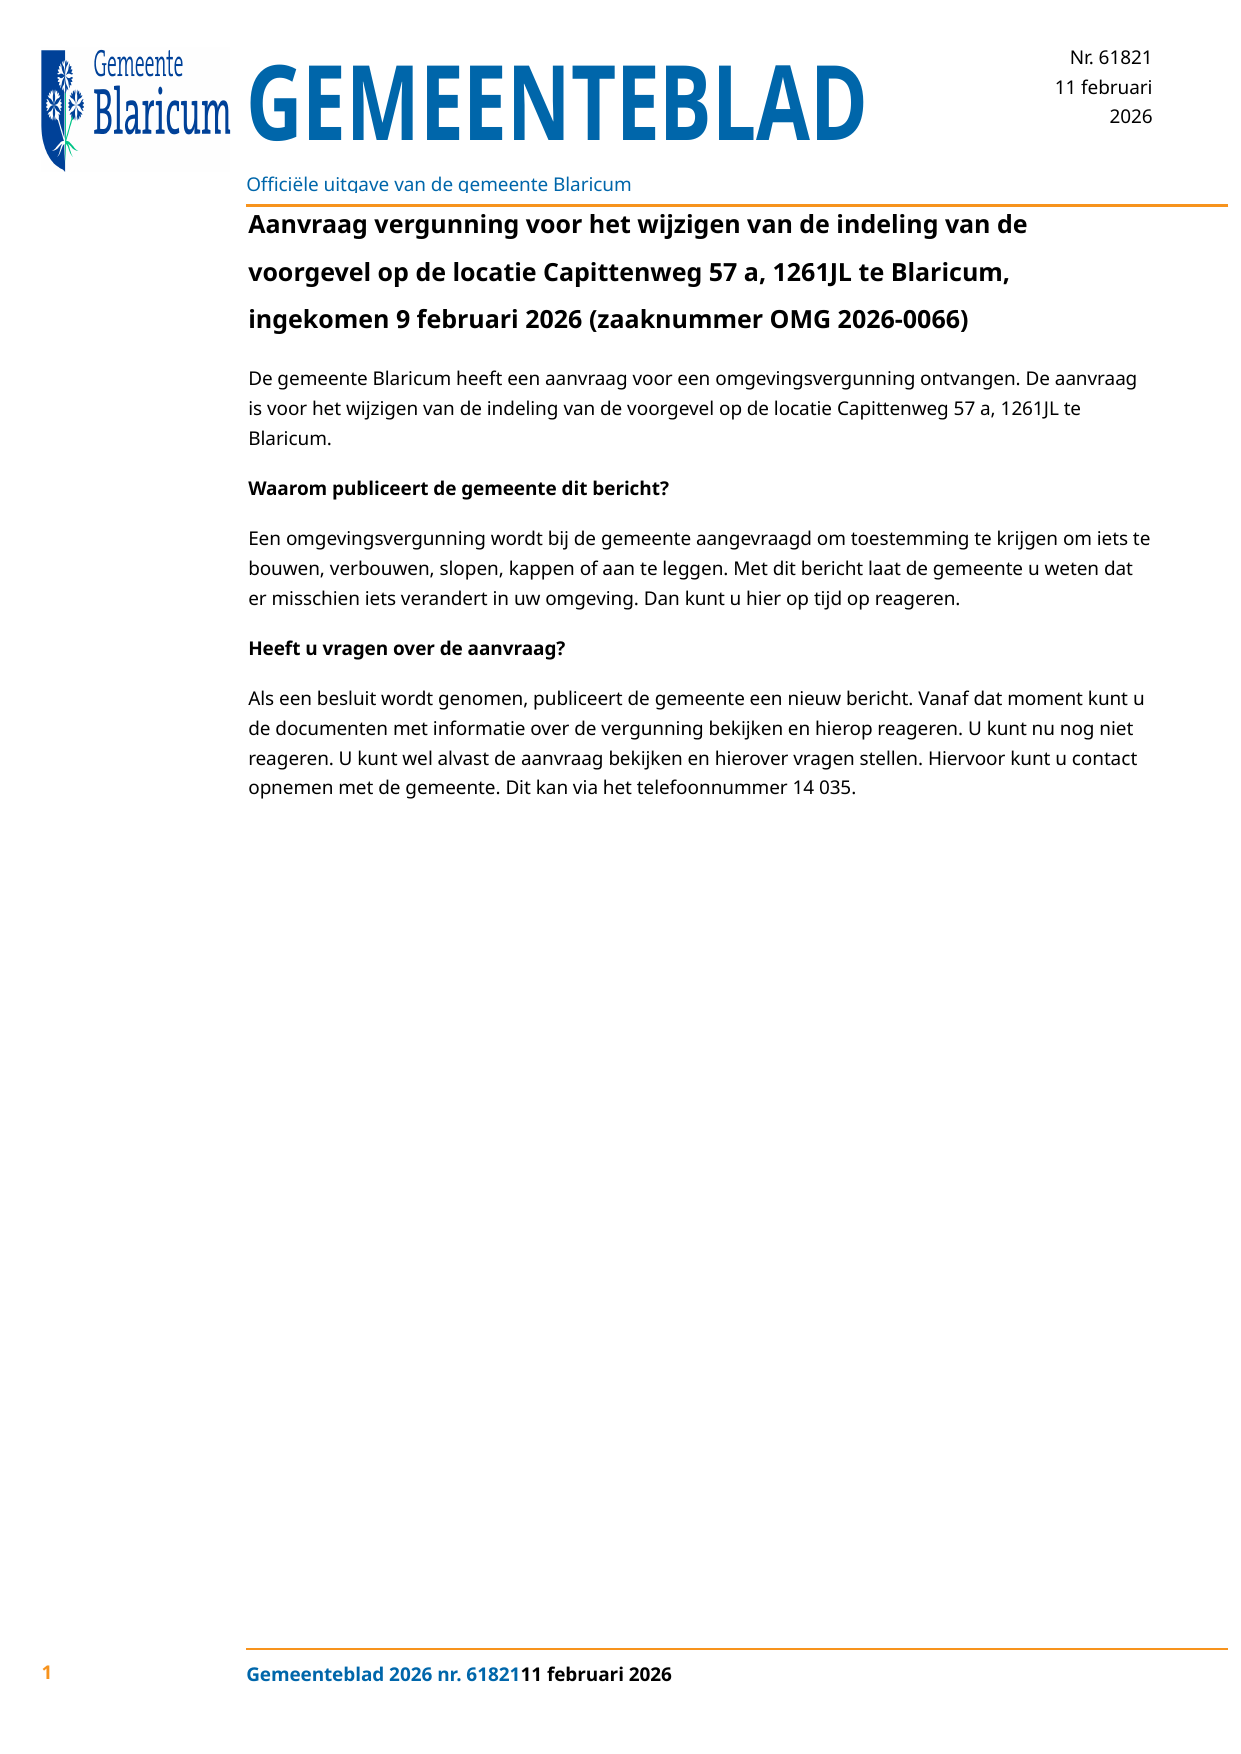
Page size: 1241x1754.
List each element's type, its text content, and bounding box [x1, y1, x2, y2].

picture [41, 47, 231, 172]
text De gemeente Blaricum heeft een aanvraag voor een omgevingsvergunning ontvangen. De aanvraag is voor het wijzigen van de indeling van de voorgevel op de locatie Capittenweg 57 a, 1261JL te Blaricum. [248, 366, 1152, 450]
text Als een besluit wordt genomen, publiceert de gemeente een nieuw bericht. Vanaf dat moment kunt u de documenten met informatie over de vergunning bekijken en hierop reageren. U kunt nu nog niet reageren. U kunt wel alvast de aanvraag bekijken en hierover vragen stellen. Hiervoor kunt u contact opnemen met de gemeente. Dit kan via het telefoonnummer 14 035. [248, 686, 1152, 800]
text Een omgevingsvergunning wordt bij de gemeente aangevraagd om toestemming te krijgen om iets te bouwen, verbouwen, slopen, kappen of aan te leggen. Met dit bericht laat de gemeente u weten dat er misschien iets verandert in uw omgeving. Dan kunt u hier op tijd op reageren. [248, 526, 1152, 610]
text Waarom publiceert de gemeente dit bericht? [248, 475, 1152, 501]
text Heeft u vragen over de aanvraag? [248, 635, 1152, 661]
text Aanvraag vergunning voor het wijzigen van de indeling van de voorgevel op de locatie Capittenweg 57 a, 1261JL te Blaricum, ingekomen 9 februari 2026 (zaaknummer OMG 2026-0066) [248, 207, 1152, 336]
